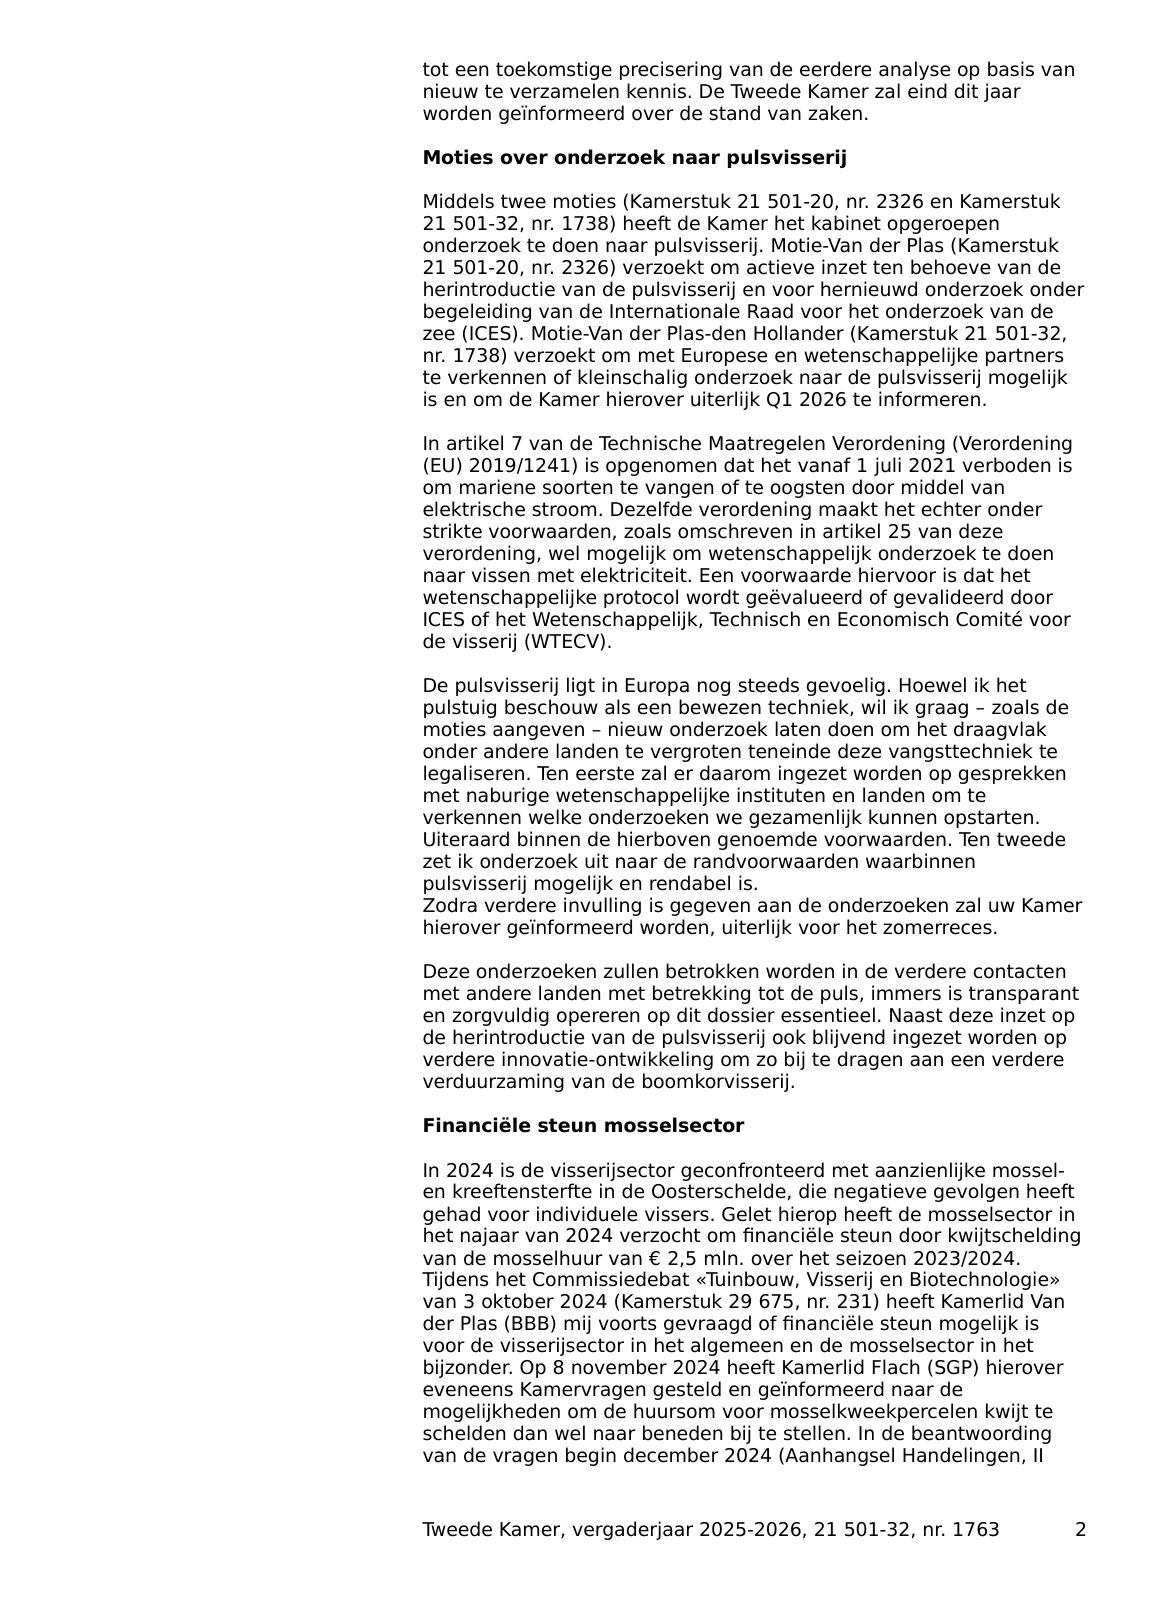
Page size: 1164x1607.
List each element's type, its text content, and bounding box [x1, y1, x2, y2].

text In 2024 is de visserijsector geconfronteerd met aanzienlijke mossel- en kreeftensterfte in de Oosterschelde, die negatieve gevolgen heeft gehad voor individuele vissers. Gelet hierop heeft de mosselsector in het najaar van 2024 verzocht om financiële steun door kwijtschelding van de mosselhuur van € 2,5 mln. over het seizoen 2023/2024. Tijdens het Commissiedebat «Tuinbouw, Visserij en Biotechnologie» van 3 oktober 2024 (Kamerstuk 29 675, nr. 231) heeft Kamerlid Van der Plas (BBB) mij voorts gevraagd of financiële steun mogelijk is voor de visserijsector in het algemeen en de mosselsector in het bijzonder. Op 8 november 2024 heeft Kamerlid Flach (SGP) hierover eveneens Kamervragen gesteld en geïnformeerd naar de mogelijkheden om de huursom voor mosselkweekpercelen kwijt te schelden dan wel naar beneden bij te stellen. In de beantwoording van de vragen begin december 2024 (Aanhangsel Handelingen, II [422, 1159, 1087, 1467]
text Zodra verdere invulling is gegeven aan de onderzoeken zal uw Kamer hierover geïnformeerd worden, uiterlijk voor het zomerreces. [422, 895, 1087, 939]
text Middels twee moties (Kamerstuk 21 501-20, nr. 2326 en Kamerstuk 21 501-32, nr. 1738) heeft de Kamer het kabinet opgeroepen onderzoek te doen naar pulsvisserij. Motie-Van der Plas (Kamerstuk 21 501-20, nr. 2326) verzoekt om actieve inzet ten behoeve van de herintroductie van de pulsvisserij en voor hernieuwd onderzoek onder begeleiding van de Internationale Raad voor het onderzoek van de zee (ICES). Motie-Van der Plas-den Hollander (Kamerstuk 21 501-32, nr. 1738) verzoekt om met Europese en wetenschappelijke partners te verkennen of kleinschalig onderzoek naar de pulsvisserij mogelijk is en om de Kamer hierover uiterlijk Q1 2026 te informeren. [422, 191, 1087, 411]
subtitle Financiële steun mosselsector [422, 1115, 1087, 1137]
text Deze onderzoeken zullen betrokken worden in de verdere contacten met andere landen met betrekking tot de puls, immers is transparant en zorgvuldig opereren op dit dossier essentieel. Naast deze inzet op de herintroductie van de pulsvisserij ook blijvend ingezet worden op verdere innovatie-ontwikkeling om zo bij te dragen aan een verdere verduurzaming van de boomkorvisserij. [422, 961, 1087, 1093]
text De pulsvisserij ligt in Europa nog steeds gevoelig. Hoewel ik het pulstuig beschouw als een bewezen techniek, wil ik graag – zoals de moties aangeven – nieuw onderzoek laten doen om het draagvlak onder andere landen te vergroten teneinde deze vangsttechniek te legaliseren. Ten eerste zal er daarom ingezet worden op gesprekken met naburige wetenschappelijke instituten en landen om te verkennen welke onderzoeken we gezamenlijk kunnen opstarten. Uiteraard binnen de hierboven genoemde voorwaarden. Ten tweede zet ik onderzoek uit naar de randvoorwaarden waarbinnen pulsvisserij mogelijk en rendabel is. [422, 675, 1087, 895]
text In artikel 7 van de Technische Maatregelen Verordening (Verordening (EU) 2019/1241) is opgenomen dat het vanaf 1 juli 2021 verboden is om mariene soorten te vangen of te oogsten door middel van elektrische stroom. Dezelfde verordening maakt het echter onder strikte voorwaarden, zoals omschreven in artikel 25 van deze verordening, wel mogelijk om wetenschappelijk onderzoek te doen naar vissen met elektriciteit. Een voorwaarde hiervoor is dat het wetenschappelijke protocol wordt geëvalueerd of gevalideerd door ICES of het Wetenschappelijk, Technisch en Economisch Comité voor de visserij (WTECV). [422, 433, 1087, 653]
subtitle Moties over onderzoek naar pulsvisserij [422, 147, 1087, 169]
text tot een toekomstige precisering van de eerdere analyse op basis van nieuw te verzamelen kennis. De Tweede Kamer zal eind dit jaar worden geïnformeerd over de stand van zaken. [422, 59, 1087, 125]
